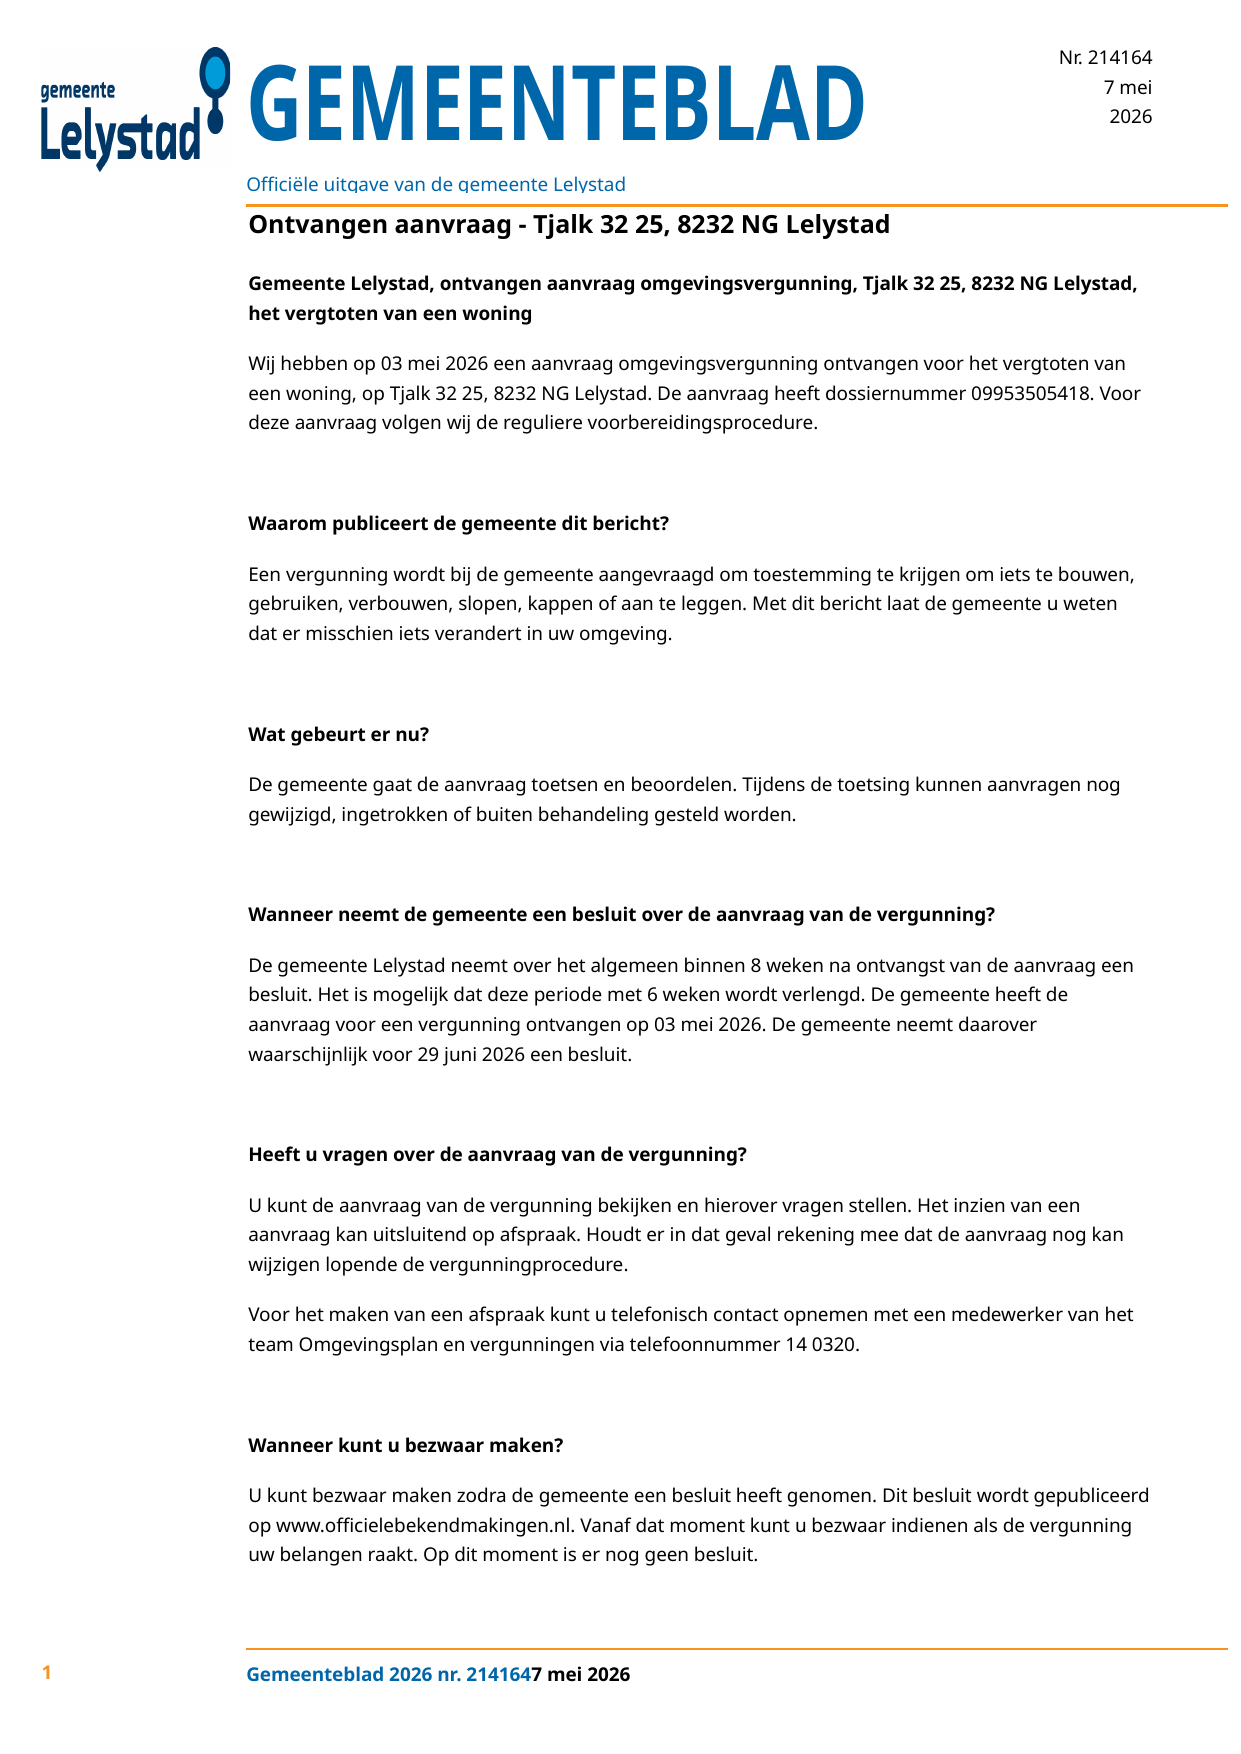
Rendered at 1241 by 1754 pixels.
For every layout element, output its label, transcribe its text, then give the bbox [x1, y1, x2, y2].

text Waarom publiceert de gemeente dit bericht? [248, 510, 1152, 536]
text Wanneer neemt de gemeente een besluit over de aanvraag van de vergunning? [248, 902, 1152, 927]
text U kunt de aanvraag van de vergunning bekijken en hierover vragen stellen. Het inzien van een aanvraag kan uitsluitend op afspraak. Houdt er in dat geval rekening mee dat de aanvraag nog kan wijzigen lopende de vergunningprocedure. [248, 1192, 1152, 1277]
text U kunt bezwaar maken zodra de gemeente een besluit heeft genomen. Dit besluit wordt gepubliceerd op www.officielebekendmakingen.nl. Vanaf dat moment kunt u bezwaar indienen als de vergunning uw belangen raakt. Op dit moment is er nog geen besluit. [248, 1482, 1152, 1567]
text Voor het maken van een afspraak kunt u telefonisch contact opnemen met een medewerker van het team Omgevingsplan en vergunningen via telefoonnummer 14 0320. [248, 1302, 1152, 1357]
text Een vergunning wordt bij de gemeente aangevraagd om toestemming te krijgen om iets te bouwen, gebruiken, verbouwen, slopen, kappen of aan te leggen. Met dit bericht laat de gemeente u weten dat er misschien iets verandert in uw omgeving. [248, 561, 1152, 646]
text Wij hebben op 03 mei 2026 een aanvraag omgevingsvergunning ontvangen voor het vergtoten van een woning, op Tjalk 32 25, 8232 NG Lelystad. De aanvraag heeft dossiernummer 09953505418. Voor deze aanvraag volgen wij de reguliere voorbereidingsprocedure. [248, 350, 1152, 435]
text Heeft u vragen over de aanvraag van de vergunning? [248, 1142, 1152, 1167]
text De gemeente Lelystad neemt over het algemeen binnen 8 weken na ontvangst van de aanvraag een besluit. Het is mogelijk dat deze periode met 6 weken wordt verlengd. De gemeente heeft de aanvraag voor een vergunning ontvangen op 03 mei 2026. De gemeente neemt daarover waarschijnlijk voor 29 juni 2026 een besluit. [248, 952, 1152, 1066]
text Gemeente Lelystad, ontvangen aanvraag omgevingsvergunning, Tjalk 32 25, 8232 NG Lelystad, het vergtoten van een woning [248, 270, 1152, 326]
text Wat gebeurt er nu? [248, 721, 1152, 746]
text Wanneer kunt u bezwaar maken? [248, 1432, 1152, 1458]
text De gemeente gaat de aanvraag toetsen en beoordelen. Tijdens de toetsing kunnen aanvragen nog gewijzigd, ingetrokken of buiten behandeling gesteld worden. [248, 771, 1152, 826]
picture [41, 47, 231, 172]
text Ontvangen aanvraag - Tjalk 32 25, 8232 NG Lelystad [248, 207, 1152, 241]
